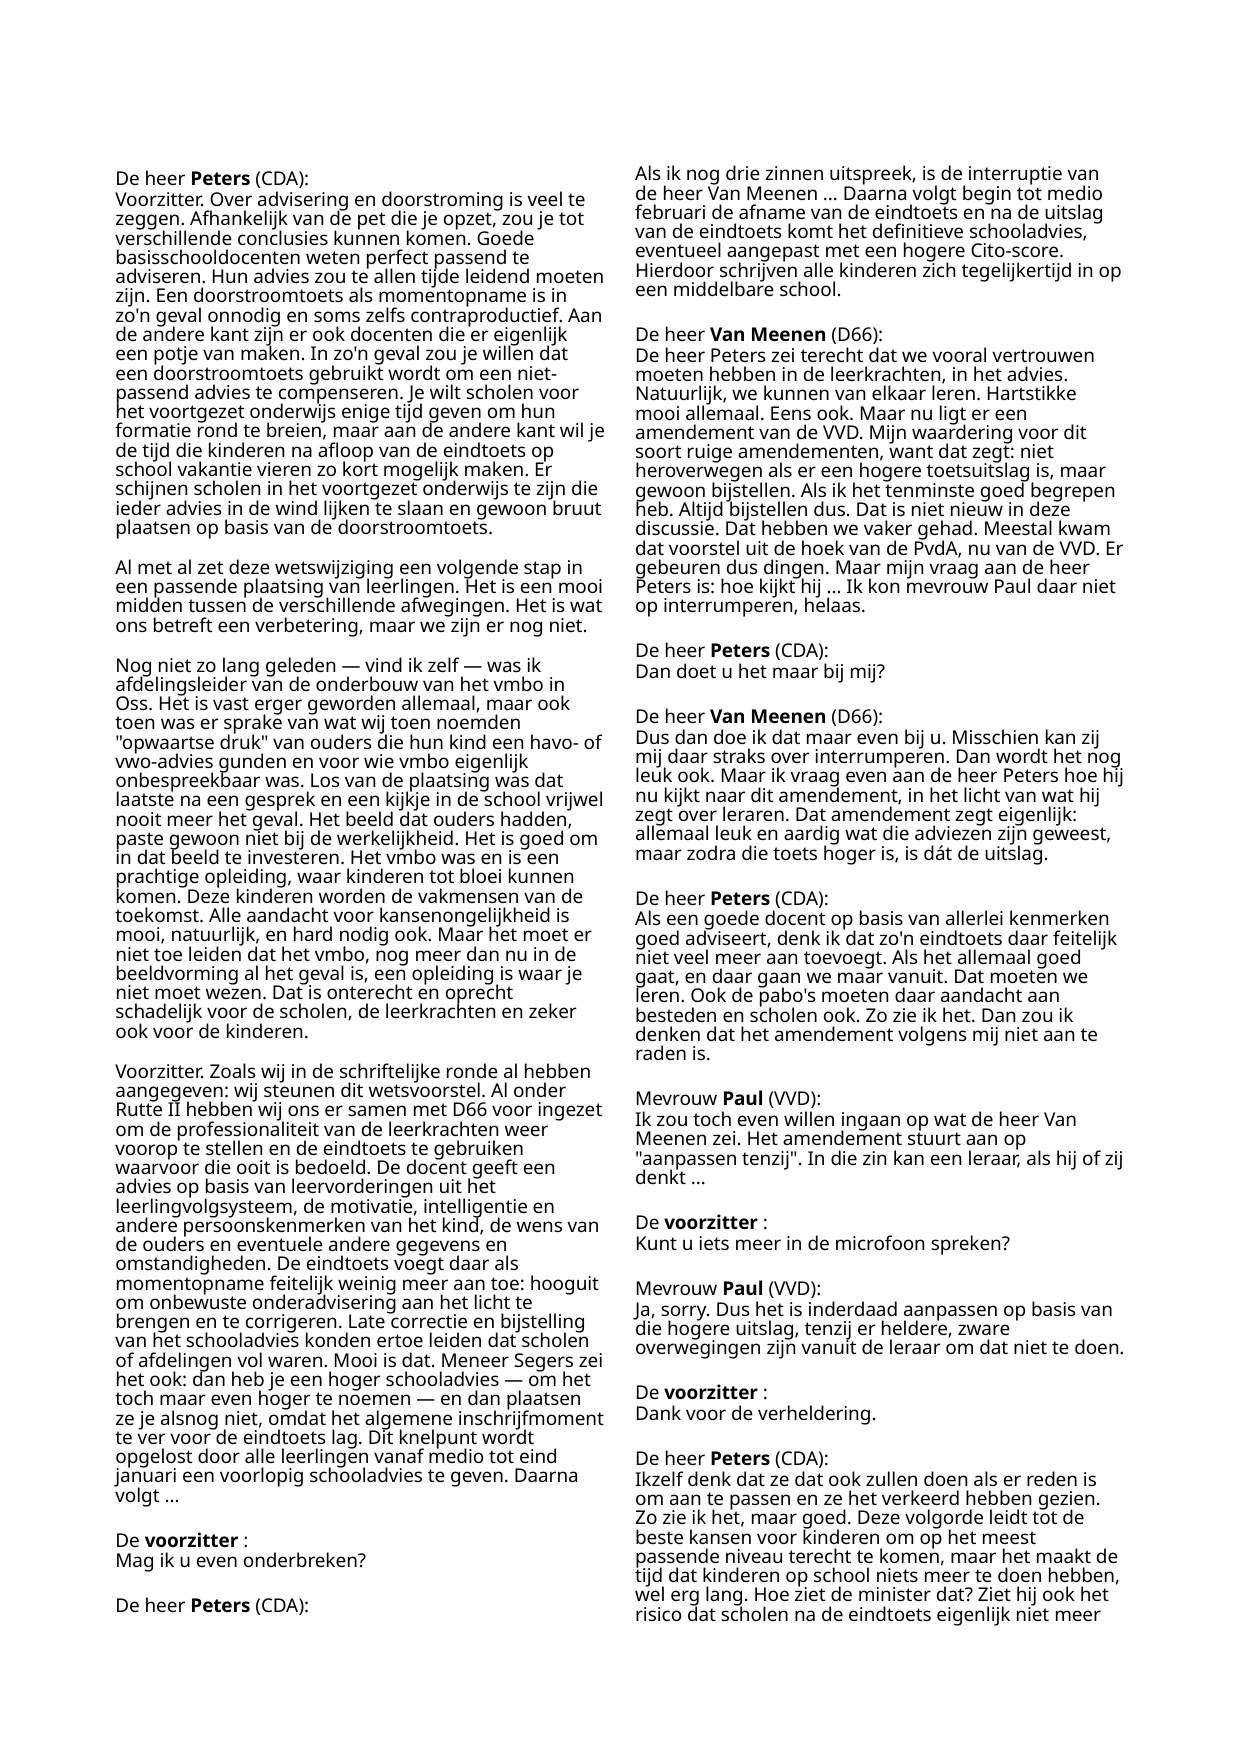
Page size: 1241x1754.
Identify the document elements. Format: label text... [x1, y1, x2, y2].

text De voorzitter : [115, 1527, 605, 1552]
text Dank voor de verheldering. [635, 1405, 1125, 1424]
text Al met al zet deze wetswijziging een volgende stap in een passende plaatsing van leerlingen. Het is een mooi midden tussen de verschillende afwegingen. Het is wat ons betreft een verbetering, maar we zijn er nog niet. [115, 559, 605, 636]
text Voorzitter. Over advisering en doorstroming is veel te zeggen. Afhankelijk van de pet die je opzet, zou je tot verschillende conclusies kunnen komen. Goede basisschooldocenten weten perfect passend te adviseren. Hun advies zou te allen tijde leidend moeten zijn. Een doorstroomtoets als momentopname is in zo'n geval onnodig en soms zelfs contraproductief. Aan de andere kant zijn er ook docenten die er eigenlijk een potje van maken. In zo'n geval zou je willen dat een doorstroomtoets gebruikt wordt om een niet-passend advies te compenseren. Je wilt scholen voor het voortgezet onderwijs enige tijd geven om hun formatie rond te breien, maar aan de andere kant wil je de tijd die kinderen na afloop van de eindtoets op school vakantie vieren zo kort mogelijk maken. Er schijnen scholen in het voortgezet onderwijs te zijn die ieder advies in de wind lijken te slaan en gewoon bruut plaatsen op basis van de doorstroomtoets. [115, 191, 605, 538]
text De voorzitter : [635, 1209, 1125, 1235]
text Voorzitter. Zoals wij in de schriftelijke ronde al hebben aangegeven: wij steunen dit wetsvoorstel. Al onder Rutte II hebben wij ons er samen met D66 voor ingezet om de professionaliteit van de leerkrachten weer voorop te stellen en de eindtoets te gebruiken waarvoor die ooit is bedoeld. De docent geeft een advies op basis van leervorderingen uit het leerlingvolgsysteem, de motivatie, intelligentie en andere persoonskenmerken van het kind, de wens van de ouders en eventuele andere gegevens en omstandigheden. De eindtoets voegt daar als momentopname feitelijk weinig meer aan toe: hooguit om onbewuste onderadvisering aan het licht te brengen en te corrigeren. Late correctie en bijstelling van het schooladvies konden ertoe leiden dat scholen of afdelingen vol waren. Mooi is dat. Meneer Segers zei het ook: dan heb je een hoger schooladvies — om het toch maar even hoger te noemen — en dan plaatsen ze je alsnog niet, omdat het algemene inschrijfmoment te ver voor de eindtoets lag. Dit knelpunt wordt opgelost door alle leerlingen vanaf medio tot eind januari een voorlopig schooladvies te geven. Daarna volgt … [115, 1063, 605, 1506]
text Ik zou toch even willen ingaan op wat de heer Van Meenen zei. Het amendement stuurt aan op "aanpassen tenzij". In die zin kan een leraar, als hij of zij denkt … [635, 1111, 1125, 1188]
text Mevrouw Paul (VVD): [635, 1085, 1125, 1111]
text De heer Peters (CDA): [115, 1593, 605, 1618]
text Dan doet u het maar bij mij? [635, 663, 1125, 682]
text Ja, sorry. Dus het is inderdaad aanpassen op basis van die hogere uitslag, tenzij er heldere, zware overwegingen zijn vanuit de leraar om dat niet te doen. [635, 1301, 1125, 1358]
text Dus dan doe ik dat maar even bij u. Misschien kan zij mij daar straks over interrumperen. Dan wordt het nog leuk ook. Maar ik vraag even aan de heer Peters hoe hij nu kijkt naar dit amendement, in het licht van wat hij zegt over leraren. Dat amendement zegt eigenlijk: allemaal leuk en aardig wat die adviezen zijn geweest, maar zodra die toets hoger is, is dát de uitslag. [635, 729, 1125, 864]
text De heer Peters (CDA): [635, 1445, 1125, 1471]
text De heer Van Meenen (D66): [635, 321, 1125, 347]
text De voorzitter : [635, 1379, 1125, 1405]
text Ikzelf denk dat ze dat ook zullen doen als er reden is om aan te passen en ze het verkeerd hebben gezien. Zo zie ik het, maar goed. Deze volgorde leidt tot de beste kansen voor kinderen om op het meest passende niveau terecht te komen, maar het maakt de tijd dat kinderen op school niets meer te doen hebben, wel erg lang. Hoe ziet de minister dat? Ziet hij ook het risico dat scholen na de eindtoets eigenlijk niet meer [635, 1471, 1125, 1625]
text Kunt u iets meer in de microfoon spreken? [635, 1235, 1125, 1254]
text De heer Peters (CDA): [115, 165, 605, 191]
text De heer Peters zei terecht dat we vooral vertrouwen moeten hebben in de leerkrachten, in het advies. Natuurlijk, we kunnen van elkaar leren. Hartstikke mooi allemaal. Eens ook. Maar nu ligt er een amendement van de VVD. Mijn waardering voor dit soort ruige amendementen, want dat zegt: niet heroverwegen als er een hogere toetsuitslag is, maar gewoon bijstellen. Als ik het tenminste goed begrepen heb. Altijd bijstellen dus. Dat is niet nieuw in deze discussie. Dat hebben we vaker gehad. Meestal kwam dat voorstel uit de hoek van de PvdA, nu van de VVD. Er gebeuren dus dingen. Maar mijn vraag aan de heer Peters is: hoe kijkt hij … Ik kon mevrouw Paul daar niet op interrumperen, helaas. [635, 347, 1125, 617]
text Als ik nog drie zinnen uitspreek, is de interruptie van de heer Van Meenen … Daarna volgt begin tot medio februari de afname van de eindtoets en na de uitslag van de eindtoets komt het definitieve schooladvies, eventueel aangepast met een hogere Cito-score. Hierdoor schrijven alle kinderen zich tegelijkertijd in op een middelbare school. [635, 165, 1125, 300]
text De heer Peters (CDA): [635, 637, 1125, 663]
text Nog niet zo lang geleden — vind ik zelf — was ik afdelingsleider van de onderbouw van het vmbo in Oss. Het is vast erger geworden allemaal, maar ook toen was er sprake van wat wij toen noemden "opwaartse druk" van ouders die hun kind een havo- of vwo-advies gunden en voor wie vmbo eigenlijk onbespreekbaar was. Los van de plaatsing was dat laatste na een gesprek en een kijkje in de school vrijwel nooit meer het geval. Het beeld dat ouders hadden, paste gewoon niet bij de werkelijkheid. Het is goed om in dat beeld te investeren. Het vmbo was en is een prachtige opleiding, waar kinderen tot bloei kunnen komen. Deze kinderen worden de vakmensen van de toekomst. Alle aandacht voor kansenongelijkheid is mooi, natuurlijk, en hard nodig ook. Maar het moet er niet toe leiden dat het vmbo, nog meer dan nu in de beeldvorming al het geval is, een opleiding is waar je niet moet wezen. Dat is onterecht en oprecht schadelijk voor de scholen, de leerkrachten en zeker ook voor de kinderen. [115, 657, 605, 1042]
text De heer Peters (CDA): [635, 885, 1125, 910]
text De heer Van Meenen (D66): [635, 703, 1125, 729]
text Mag ik u even onderbreken? [115, 1552, 605, 1572]
text Mevrouw Paul (VVD): [635, 1275, 1125, 1301]
text Als een goede docent op basis van allerlei kenmerken goed adviseert, denk ik dat zo'n eindtoets daar feitelijk niet veel meer aan toevoegt. Als het allemaal goed gaat, en daar gaan we maar vanuit. Dat moeten we leren. Ook de pabo's moeten daar aandacht aan besteden en scholen ook. Zo zie ik het. Dan zou ik denken dat het amendement volgens mij niet aan te raden is. [635, 910, 1125, 1064]
